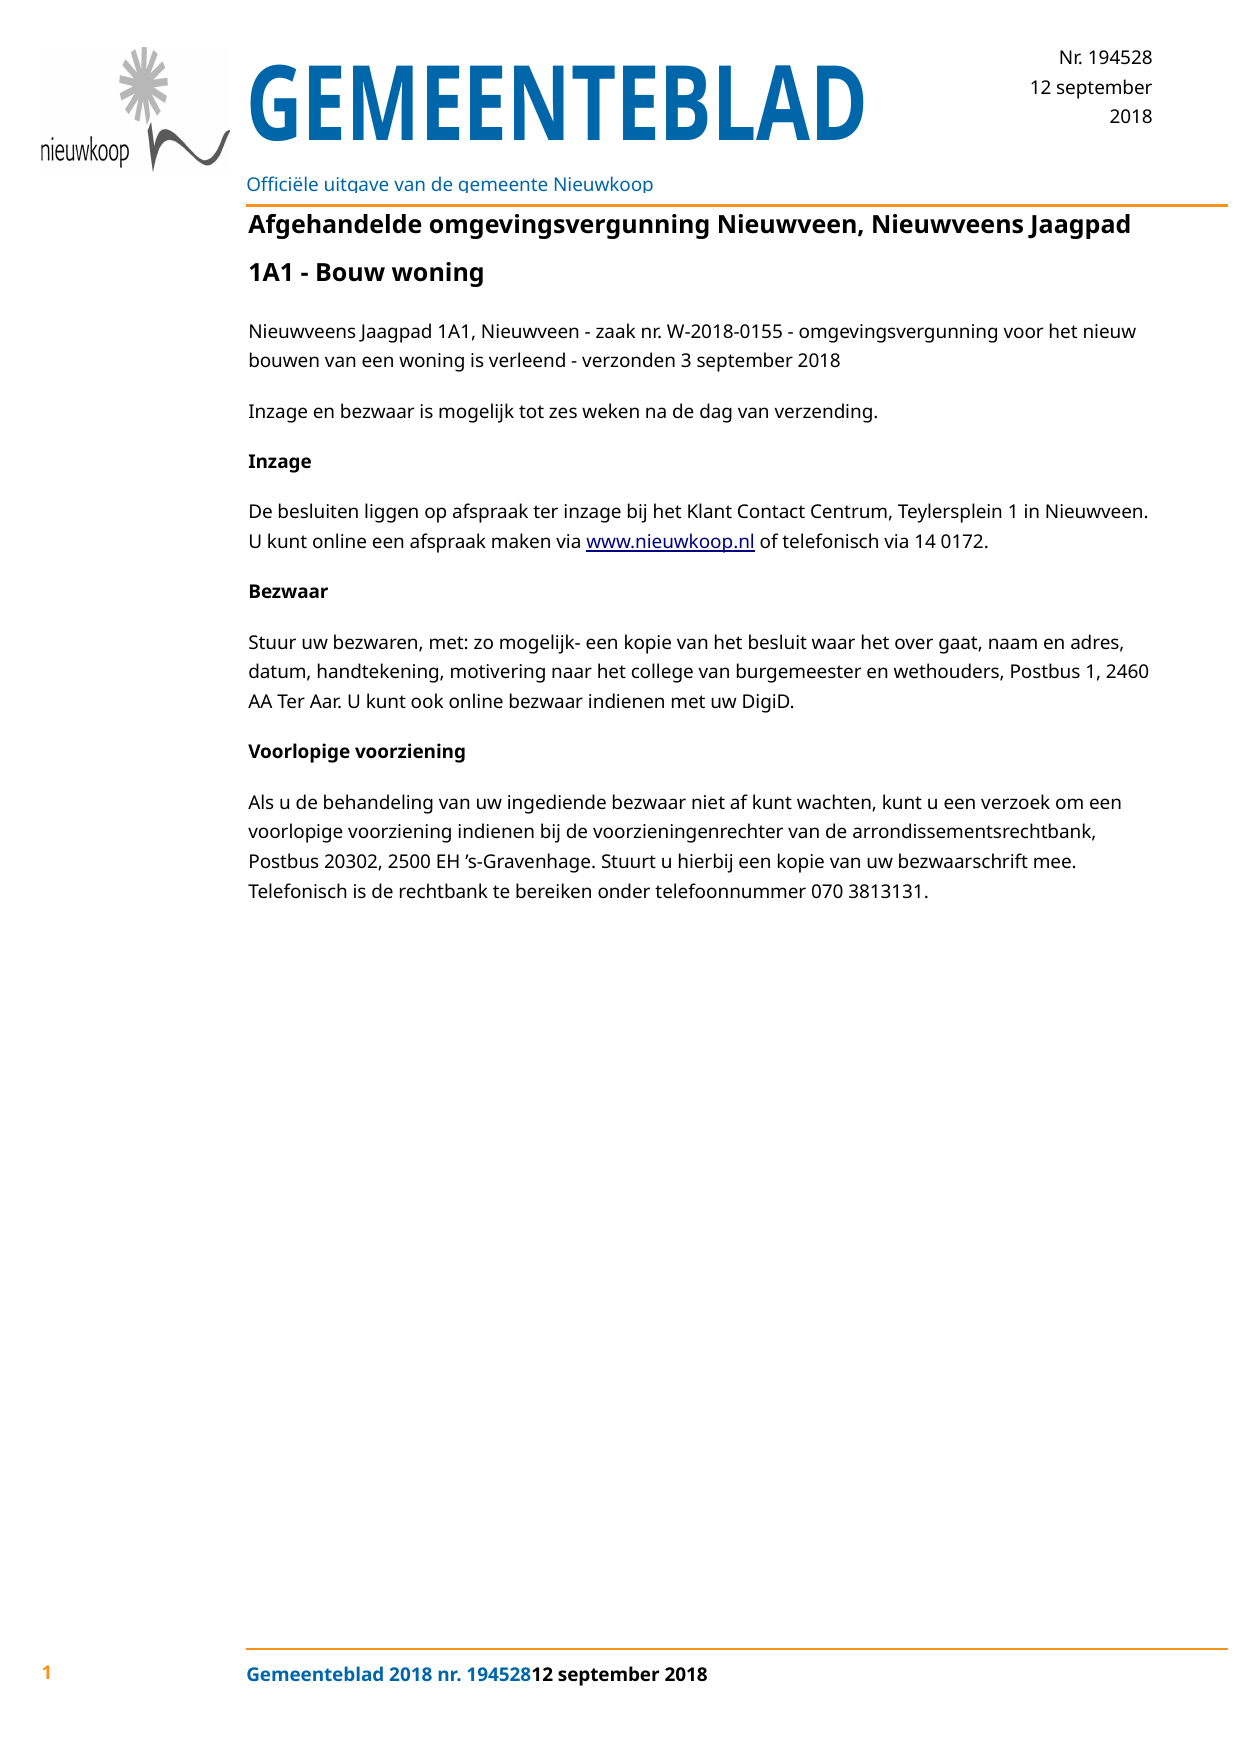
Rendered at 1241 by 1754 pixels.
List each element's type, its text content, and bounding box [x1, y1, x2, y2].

text Stuur uw bezwaren, met: zo mogelijk- een kopie van het besluit waar het over gaat, naam en adres, datum, handtekening, motivering naar het college van burgemeester en wethouders, Postbus 1, 2460 AA Ter Aar. U kunt ook online bezwaar indienen met uw DigiD. [248, 629, 1152, 714]
text Bezwaar [248, 579, 1152, 604]
text Als u de behandeling van uw ingediende bezwaar niet af kunt wachten, kunt u een verzoek om een voorlopige voorziening indienen bij de voorzieningenrechter van de arrondissementsrechtbank, Postbus 20302, 2500 EH ’s-Gravenhage. Stuurt u hierbij een kopie van uw bezwaarschrift mee. Telefonisch is de rechtbank te bereiken onder telefoonnummer 070 3813131. [248, 789, 1152, 904]
picture [41, 47, 231, 172]
text Inzage [248, 448, 1152, 474]
text Voorlopige voorziening [248, 739, 1152, 764]
text De besluiten liggen op afspraak ter inzage bij het Klant Contact Centrum, Teylersplein 1 in Nieuwveen. U kunt online een afspraak maken via www.nieuwkoop.nl of telefonisch via 14 0172. [248, 499, 1152, 554]
text Afgehandelde omgevingsvergunning Nieuwveen, Nieuwveens Jaagpad 1A1 - Bouw woning [248, 207, 1152, 288]
text Inzage en bezwaar is mogelijk tot zes weken na de dag van verzending. [248, 398, 1152, 424]
text Nieuwveens Jaagpad 1A1, Nieuwveen - zaak nr. W-2018-0155 - omgevingsvergunning voor het nieuw bouwen van een woning is verleend - verzonden 3 september 2018 [248, 318, 1152, 373]
